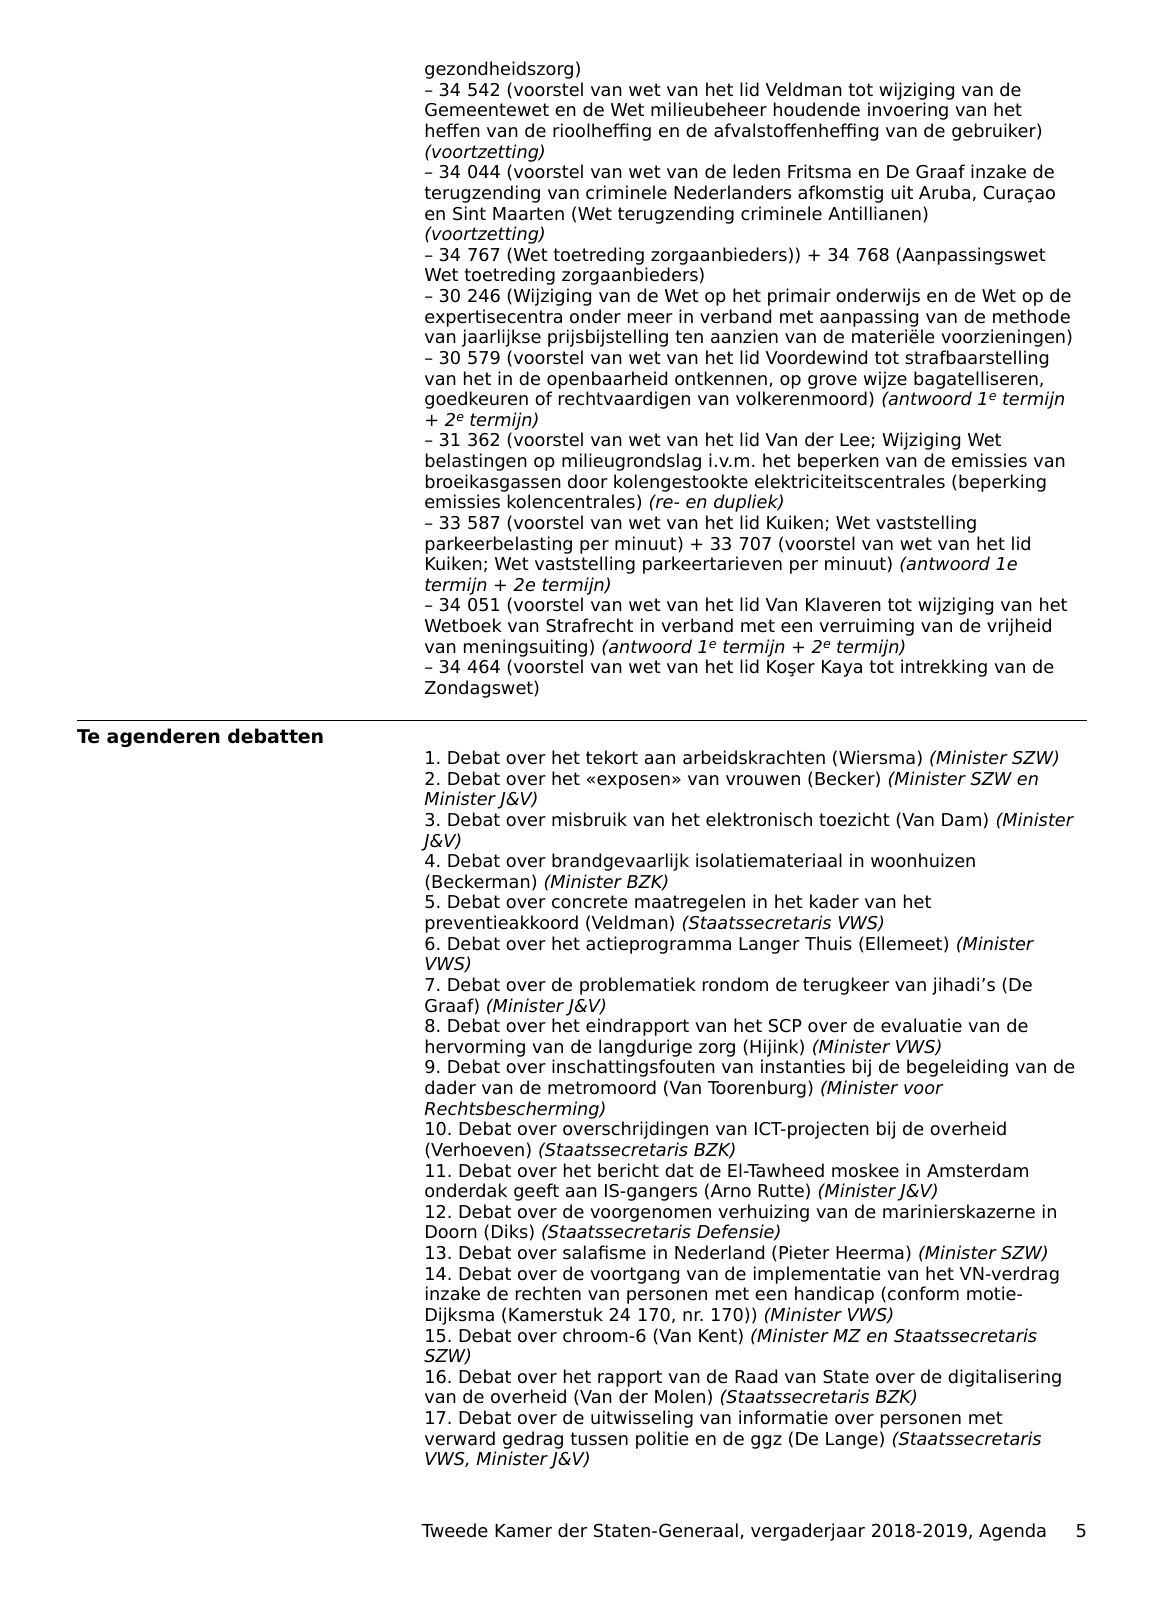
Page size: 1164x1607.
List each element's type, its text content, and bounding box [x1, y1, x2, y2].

table_cell [401, 975, 418, 1016]
table_cell [77, 1408, 401, 1470]
table_cell [401, 1367, 418, 1408]
table_cell [401, 1202, 418, 1243]
table_cell [401, 348, 418, 430]
table_cell [77, 348, 401, 430]
table_cell [401, 851, 418, 892]
table_cell [77, 1326, 401, 1367]
table_cell 5. Debat over concrete maatregelen in het kader van het preventieakkoord (Veldman) (Staatssecretaris VWS) [418, 893, 1087, 934]
table_cell [77, 769, 401, 810]
table_cell [401, 286, 418, 348]
table_cell [401, 1161, 418, 1202]
table_cell [401, 1243, 418, 1264]
table_cell [77, 893, 401, 934]
table_cell [401, 810, 418, 851]
table_cell [401, 1408, 418, 1470]
table_cell [401, 595, 418, 657]
table_cell – 30 579 (voorstel van wet van het lid Voordewind tot strafbaarstelling van het in de openbaarheid ontkennen, op grove wijze bagatelliseren, goedkeuren of rechtvaardigen van volkerenmoord) (antwoord 1e termijn + 2e termijn) [418, 348, 1087, 430]
table_cell [401, 934, 418, 975]
table_cell [77, 1264, 401, 1326]
table_cell [401, 1119, 418, 1161]
table_cell (voortzetting) [418, 224, 1087, 245]
table_cell 7. Debat over de problematiek rondom de terugkeer van jihadi’s (De Graaf) (Minister J&V) [418, 975, 1087, 1016]
table_cell [77, 59, 401, 80]
table_cell [401, 80, 418, 162]
table_cell [401, 224, 418, 245]
table_cell 6. Debat over het actieprogramma Langer Thuis (Ellemeet) (Minister VWS) [418, 934, 1087, 975]
table_cell [401, 748, 418, 769]
table_cell [77, 1243, 401, 1264]
table_cell – 34 767 (Wet toetreding zorgaanbieders)) + 34 768 (Aanpassingswet Wet toetreding zorgaanbieders) [418, 245, 1087, 286]
table_cell 3. Debat over misbruik van het elektronisch toezicht (Van Dam) (Minister J&V) [418, 810, 1087, 851]
table_cell 10. Debat over overschrijdingen van ICT-projecten bij de overheid (Verhoeven) (Staatssecretaris BZK) [418, 1119, 1087, 1161]
table_cell [77, 80, 401, 162]
table_cell [401, 430, 418, 513]
table_cell 12. Debat over de voorgenomen verhuizing van de marinierskazerne in Doorn (Diks) (Staatssecretaris Defensie) [418, 1202, 1087, 1243]
table_cell 11. Debat over het bericht dat de El-Tawheed moskee in Amsterdam onderdak geeft aan IS-gangers (Arno Rutte) (Minister J&V) [418, 1161, 1087, 1202]
table_cell [401, 1016, 418, 1057]
table_cell – 34 464 (voorstel van wet van het lid Koşer Kaya tot intrekking van de Zondagswet) [418, 657, 1087, 698]
table_cell [77, 810, 401, 851]
table_cell [401, 162, 418, 224]
table_cell [77, 1161, 401, 1202]
table_header [401, 721, 418, 748]
table_cell – 34 044 (voorstel van wet van de leden Fritsma en De Graaf inzake de terugzending van criminele Nederlanders afkomstig uit Aruba, Curaçao en Sint Maarten (Wet terugzending criminele Antillianen) [418, 162, 1087, 224]
table_cell [77, 748, 401, 769]
table_cell [77, 975, 401, 1016]
table_cell [77, 1119, 401, 1161]
table_cell [401, 513, 418, 595]
table_cell [77, 286, 401, 348]
table_cell [401, 59, 418, 80]
table_cell [77, 1367, 401, 1408]
table_cell [77, 851, 401, 892]
table_cell [401, 893, 418, 934]
table_cell gezondheidszorg) [418, 59, 1087, 80]
table_cell – 34 542 (voorstel van wet van het lid Veldman tot wijziging van de Gemeentewet en de Wet milieubeheer houdende invoering van het heffen van de rioolheffing en de afvalstoffenheffing van de gebruiker) (voortzetting) [418, 80, 1087, 162]
table_cell [77, 1202, 401, 1243]
table_cell 8. Debat over het eindrapport van het SCP over de evaluatie van de hervorming van de langdurige zorg (Hijink) (Minister VWS) [418, 1016, 1087, 1057]
table_cell [401, 1058, 418, 1119]
table_cell [77, 162, 401, 224]
table_cell – 33 587 (voorstel van wet van het lid Kuiken; Wet vaststelling parkeerbelasting per minuut) + 33 707 (voorstel van wet van het lid Kuiken; Wet vaststelling parkeertarieven per minuut) (antwoord 1e termijn + 2e termijn) [418, 513, 1087, 595]
table_cell 14. Debat over de voortgang van de implementatie van het VN-verdrag inzake de rechten van personen met een handicap (conform motie-Dijksma (Kamerstuk 24 170, nr. 170)) (Minister VWS) [418, 1264, 1087, 1326]
table_cell [401, 657, 418, 698]
table_cell [77, 657, 401, 698]
table_cell [401, 1264, 418, 1326]
table_cell 2. Debat over het «exposen» van vrouwen (Becker) (Minister SZW en Minister J&V) [418, 769, 1087, 810]
table_cell [401, 769, 418, 810]
table_cell [77, 513, 401, 595]
table_cell [77, 595, 401, 657]
table_cell [77, 1058, 401, 1119]
table_cell – 31 362 (voorstel van wet van het lid Van der Lee; Wijziging Wet belastingen op milieugrondslag i.v.m. het beperken van de emissies van broeikasgassen door kolengestookte elektriciteitscentrales (beperking emissies kolencentrales) (re- en dupliek) [418, 430, 1087, 513]
table_cell – 34 051 (voorstel van wet van het lid Van Klaveren tot wijziging van het Wetboek van Strafrecht in verband met een verruiming van de vrijheid van meningsuiting) (antwoord 1e termijn + 2e termijn) [418, 595, 1087, 657]
table_header [418, 721, 1087, 748]
table_cell [77, 430, 401, 513]
table_header Te agenderen debatten [77, 721, 401, 748]
table_cell [401, 1326, 418, 1367]
table_cell [77, 224, 401, 245]
table_cell [77, 245, 401, 286]
table_cell 17. Debat over de uitwisseling van informatie over personen met verward gedrag tussen politie en de ggz (De Lange) (Staatssecretaris VWS, Minister J&V) [418, 1408, 1087, 1470]
table_cell [77, 1016, 401, 1057]
table_cell – 30 246 (Wijziging van de Wet op het primair onderwijs en de Wet op de expertisecentra onder meer in verband met aanpassing van de methode van jaarlijkse prijsbijstelling ten aanzien van de materiële voorzieningen) [418, 286, 1087, 348]
table_cell 4. Debat over brandgevaarlijk isolatiemateriaal in woonhuizen (Beckerman) (Minister BZK) [418, 851, 1087, 892]
table_cell 15. Debat over chroom-6 (Van Kent) (Minister MZ en Staatssecretaris SZW) [418, 1326, 1087, 1367]
table_cell 13. Debat over salafisme in Nederland (Pieter Heerma) (Minister SZW) [418, 1243, 1087, 1264]
table_cell 9. Debat over inschattingsfouten van instanties bij de begeleiding van de dader van de metromoord (Van Toorenburg) (Minister voor Rechtsbescherming) [418, 1058, 1087, 1119]
table_cell 16. Debat over het rapport van de Raad van State over de digitalisering van de overheid (Van der Molen) (Staatssecretaris BZK) [418, 1367, 1087, 1408]
table_cell 1. Debat over het tekort aan arbeidskrachten (Wiersma) (Minister SZW) [418, 748, 1087, 769]
table_cell [401, 245, 418, 286]
table_cell [77, 934, 401, 975]
